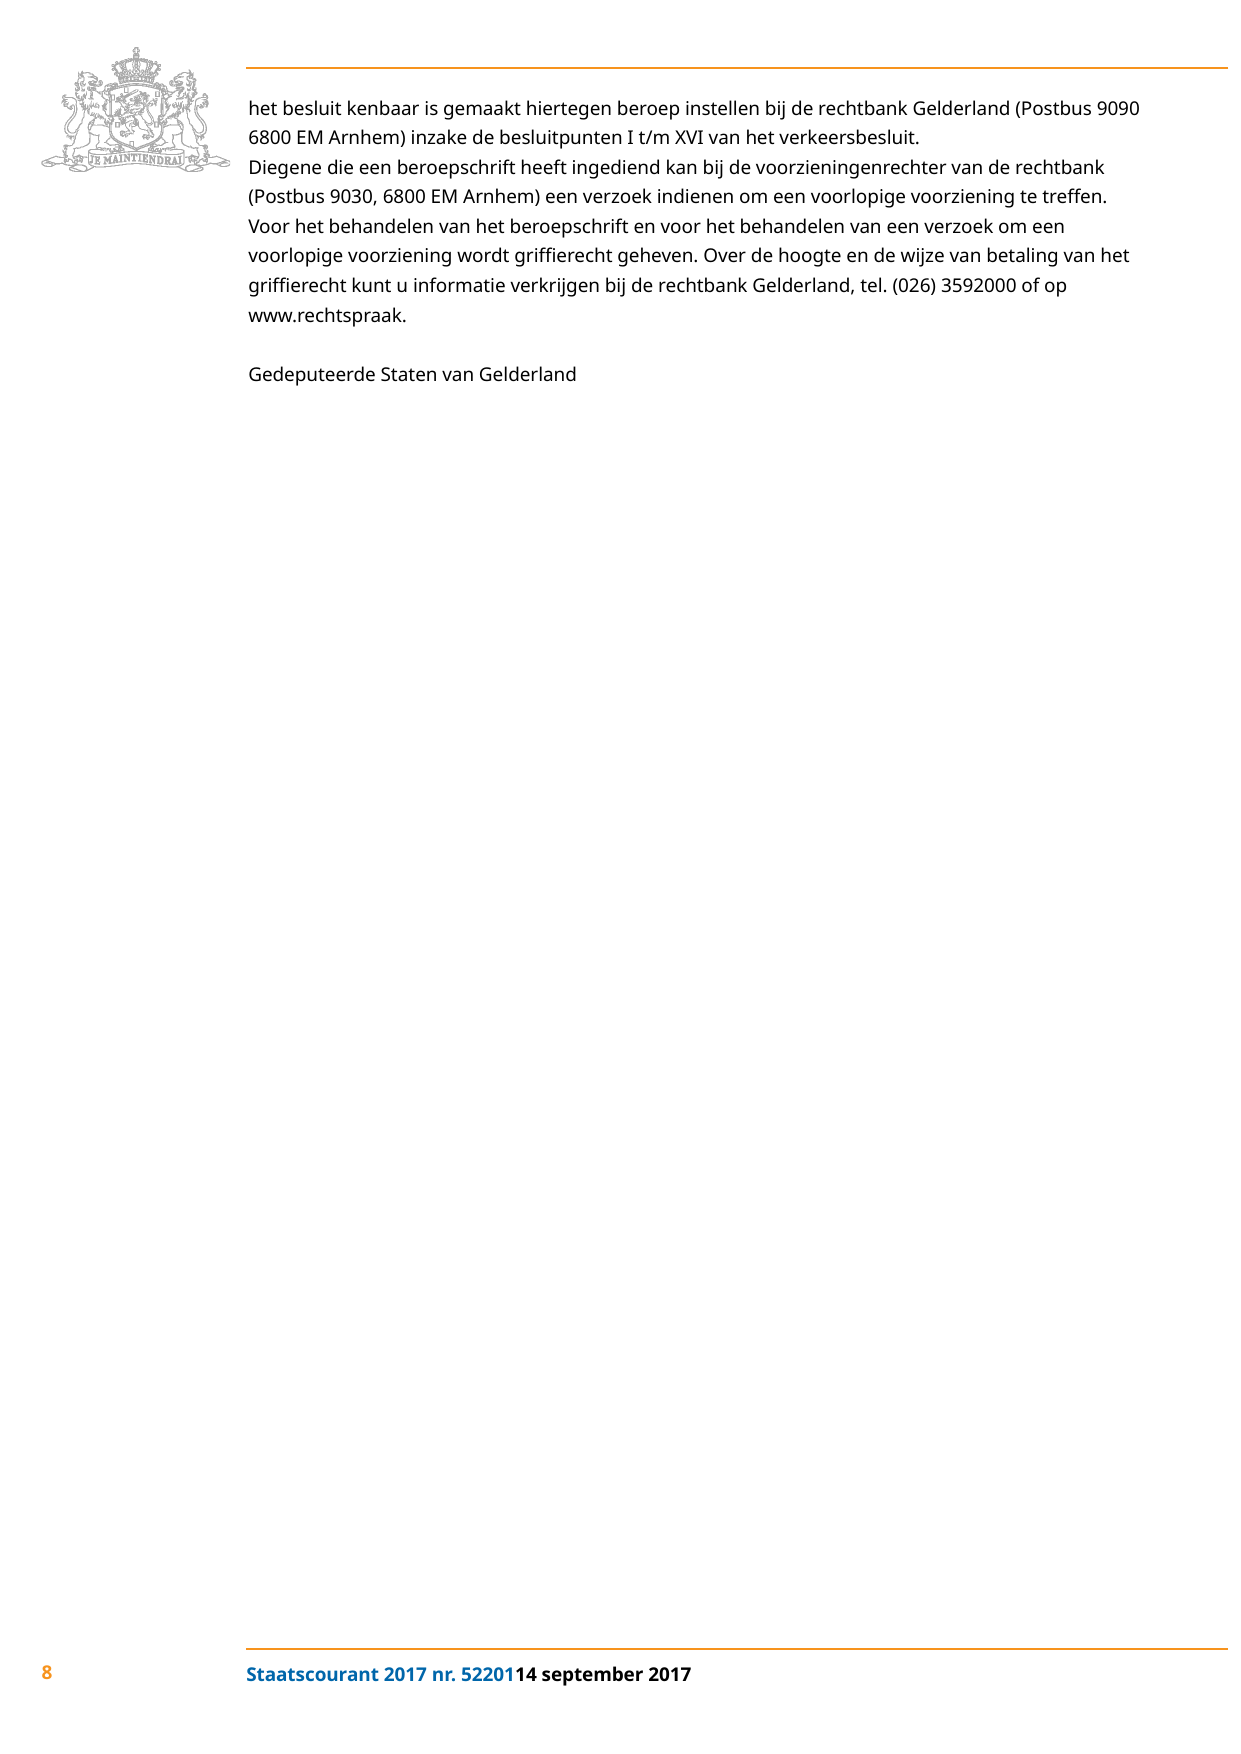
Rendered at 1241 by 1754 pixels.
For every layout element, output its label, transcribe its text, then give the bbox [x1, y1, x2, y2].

text het besluit kenbaar is gemaakt hiertegen beroep instellen bij de rechtbank Gelderland (Postbus 9090 6800 EM Arnhem) inzake de besluitpunten I t/m XVI van het verkeersbesluit. [248, 95, 1152, 150]
text Gedeputeerde Staten van Gelderland [248, 361, 1152, 387]
picture [41, 47, 231, 172]
text Diegene die een beroepschrift heeft ingediend kan bij de voorzieningenrechter van de rechtbank (Postbus 9030, 6800 EM Arnhem) een verzoek indienen om een voorlopige voorziening te treffen. Voor het behandelen van het beroepschrift en voor het behandelen van een verzoek om een voorlopige voorziening wordt griffierecht geheven. Over de hoogte en de wijze van betaling van het griffierecht kunt u informatie verkrijgen bij de rechtbank Gelderland, tel. (026) 3592000 of op www.rechtspraak. [248, 154, 1152, 328]
